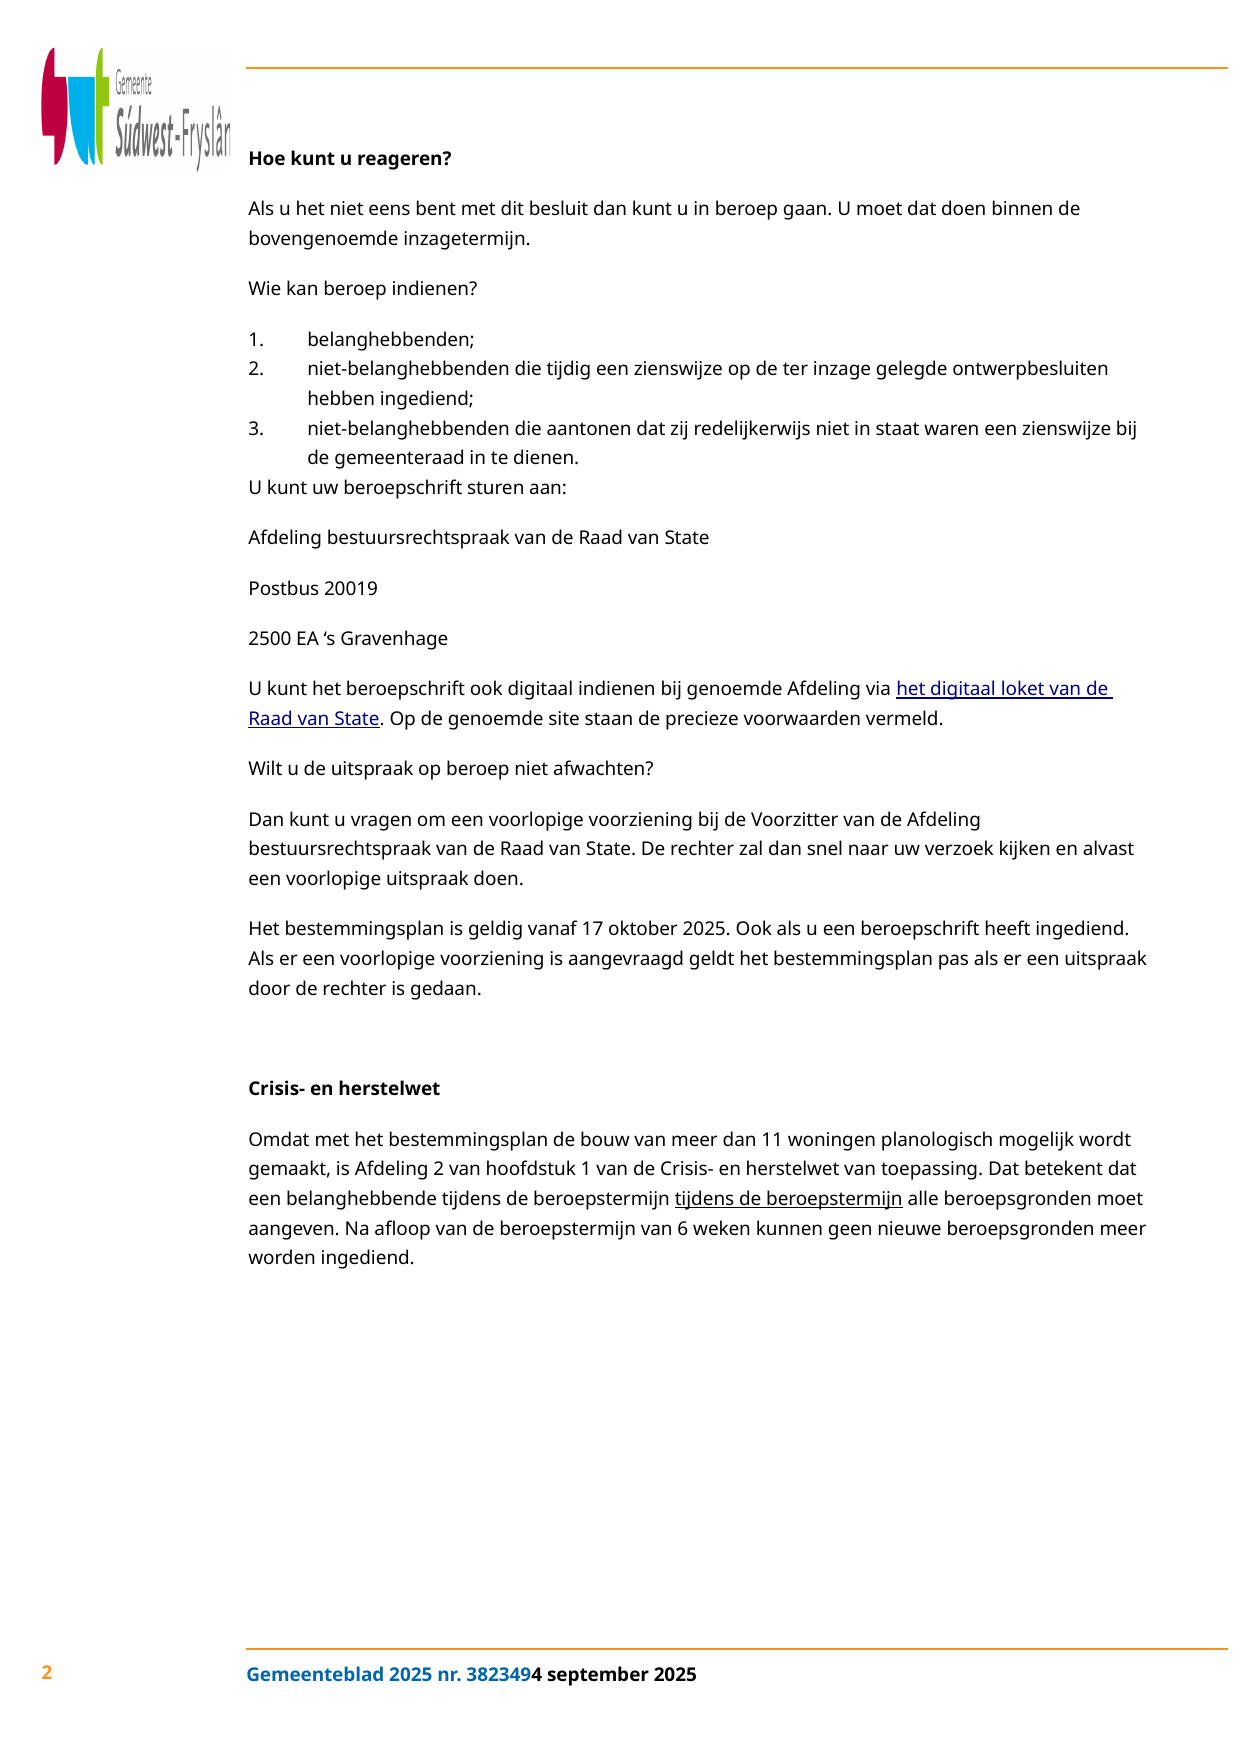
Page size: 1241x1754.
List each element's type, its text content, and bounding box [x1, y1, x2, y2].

text Crisis- en herstelwet [248, 1076, 1152, 1101]
text Omdat met het bestemmingsplan de bouw van meer dan 11 woningen planologisch mogelijk wordt gemaakt, is Afdeling 2 van hoofdstuk 1 van de Crisis- en herstelwet van toepassing. Dat betekent dat een belanghebbende tijdens de beroepstermijn tijdens de beroepstermijn alle beroepsgronden moet aangeven. Na afloop van de beroepstermijn van 6 weken kunnen geen nieuwe beroepsgronden meer worden ingediend. [248, 1126, 1152, 1270]
text Wie kan beroep indienen? [248, 276, 1152, 301]
text U kunt het beroepschrift ook digitaal indienen bij genoemde Afdeling via het digitaal loket van de Raad van State. Op de genoemde site staan de precieze voorwaarden vermeld. [248, 676, 1152, 731]
text Postbus 20019 [248, 575, 1152, 601]
text Wilt u de uitspraak op beroep niet afwachten? [248, 756, 1152, 781]
text Het bestemmingsplan is geldig vanaf 17 oktober 2025. Ook als u een beroepschrift heeft ingediend. Als er een voorlopige voorziening is aangevraagd geldt het bestemmingsplan pas als er een uitspraak door de rechter is gedaan. [248, 916, 1152, 1001]
text Als u het niet eens bent met dit besluit dan kunt u in beroep gaan. U moet dat doen binnen de bovengenoemde inzagetermijn. [248, 196, 1152, 251]
text Afdeling bestuursrechtspraak van de Raad van State [248, 524, 1152, 550]
list niet-belanghebbenden die aantonen dat zij redelijkerwijs niet in staat waren een zienswijze bij de gemeenteraad in te dienen. [248, 415, 1152, 470]
list niet-belanghebbenden die tijdig een zienswijze op de ter inzage gelegde ontwerpbesluiten hebben ingediend; [248, 356, 1152, 411]
text 2500 EA ‘s Gravenhage [248, 625, 1152, 651]
text Dan kunt u vragen om een voorlopige voorziening bij de Voorzitter van de Afdeling bestuursrechtspraak van de Raad van State. De rechter zal dan snel naar uw verzoek kijken en alvast een voorlopige uitspraak doen. [248, 806, 1152, 891]
picture [41, 47, 231, 172]
text Hoe kunt u reageren? [248, 145, 1152, 171]
list belanghebbenden; [248, 326, 1152, 352]
text U kunt uw beroepschrift sturen aan: [248, 474, 1152, 500]
